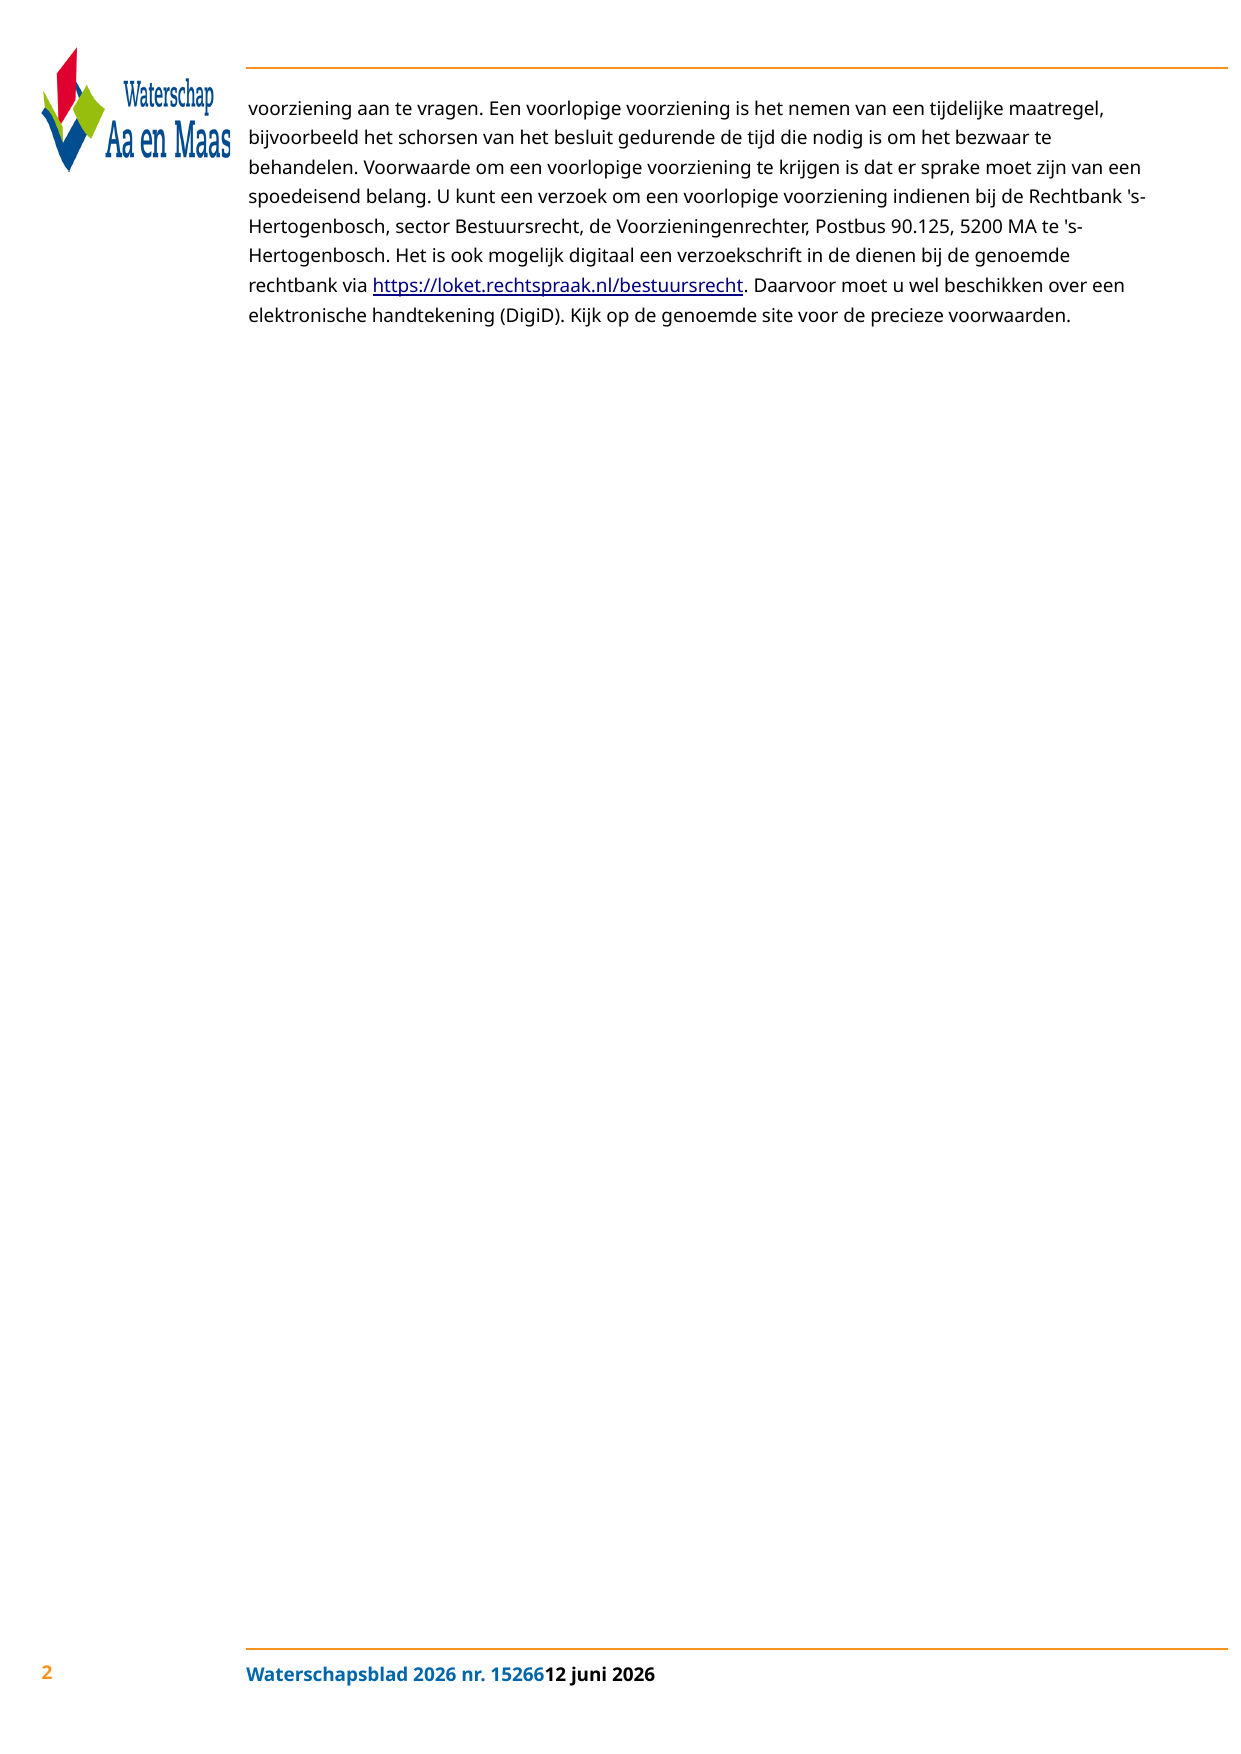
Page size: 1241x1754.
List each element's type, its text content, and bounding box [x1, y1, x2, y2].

picture [41, 47, 231, 172]
text voorziening aan te vragen. Een voorlopige voorziening is het nemen van een tijdelijke maatregel, bijvoorbeeld het schorsen van het besluit gedurende de tijd die nodig is om het bezwaar te behandelen. Voorwaarde om een voorlopige voorziening te krijgen is dat er sprake moet zijn van een spoedeisend belang. U kunt een verzoek om een voorlopige voorziening indienen bij de Rechtbank 's-Hertogenbosch, sector Bestuursrecht, de Voorzieningenrechter, Postbus 90.125, 5200 MA te 's-Hertogenbosch. Het is ook mogelijk digitaal een verzoekschrift in de dienen bij de genoemde rechtbank via https://loket.rechtspraak.nl/bestuursrecht. Daarvoor moet u wel beschikken over een elektronische handtekening (DigiD). Kijk op de genoemde site voor de precieze voorwaarden. [248, 95, 1152, 328]
